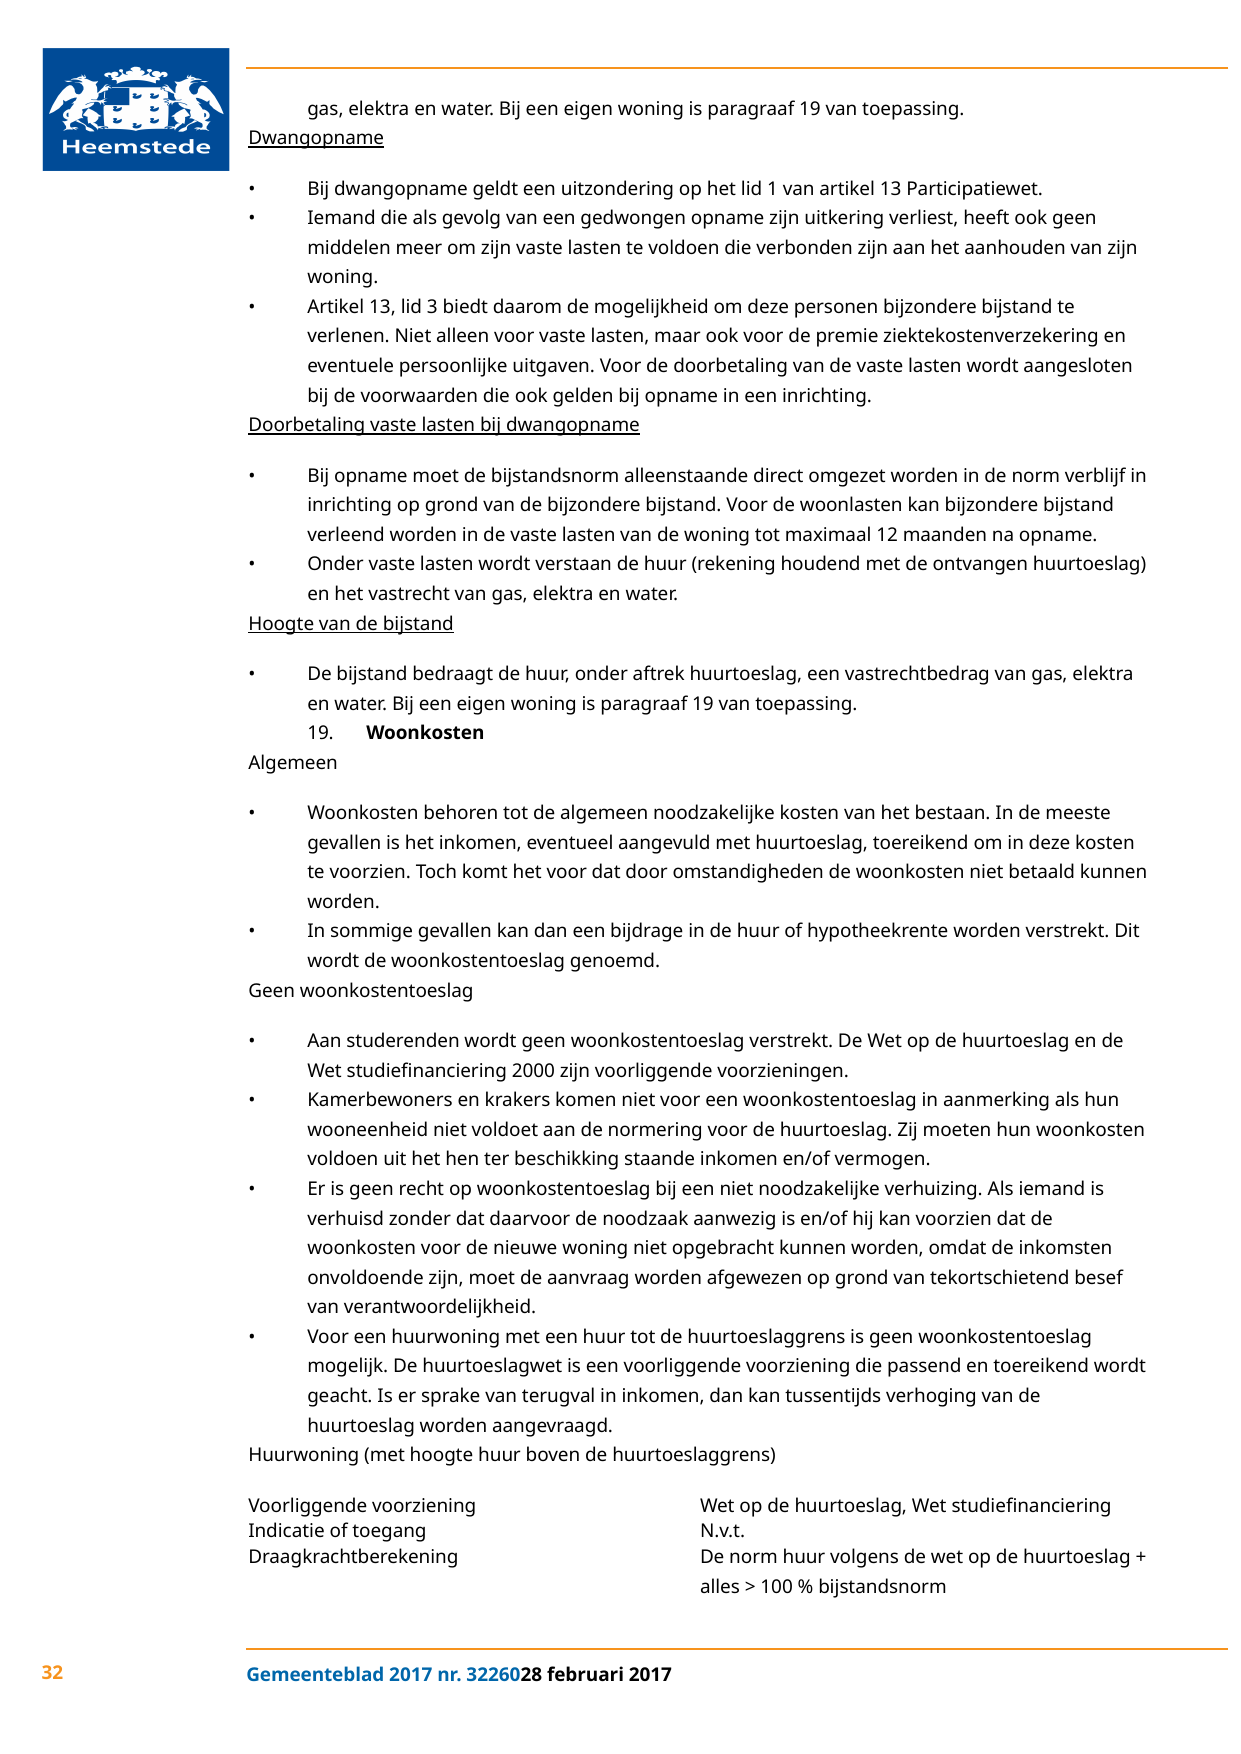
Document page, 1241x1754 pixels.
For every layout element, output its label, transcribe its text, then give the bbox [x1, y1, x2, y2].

table_header Wet op de huurtoeslag, Wet studiefinanciering [700, 1492, 1152, 1518]
table_cell Indicatie of toegang [248, 1518, 700, 1543]
list Bij dwangopname geldt een uitzondering op het lid 1 van artikel 13 Participatiewet. [248, 175, 1152, 201]
list Voor een huurwoning met een huur tot de huurtoeslaggrens is geen woonkostentoeslag mogelijk. De huurtoeslagwet is een voorliggende voorziening die passend en toereikend wordt geacht. Is er sprake van terugval in inkomen, dan kan tussentijds verhoging van de huurtoeslag worden aangevraagd. [248, 1323, 1152, 1438]
picture [41, 47, 231, 172]
list Artikel 13, lid 3 biedt daarom de mogelijkheid om deze personen bijzondere bijstand te verlenen. Niet alleen voor vaste lasten, maar ook voor de premie ziektekostenverzekering en eventuele persoonlijke uitgaven. Voor de doorbetaling van de vaste lasten wordt aangesloten bij de voorwaarden die ook gelden bij opname in een inrichting. [248, 293, 1152, 408]
list Iemand die als gevolg van een gedwongen opname zijn uitkering verliest, heeft ook geen middelen meer om zijn vaste lasten te voldoen die verbonden zijn aan het aanhouden van zijn woning. [248, 204, 1152, 289]
text Huurwoning (met hoogte huur boven de huurtoeslaggrens) [248, 1441, 1152, 1467]
list De bijstand bedraagt de huur, onder aftrek huurtoeslag, een vastrechtbedrag van gas, elektra en water. Bij een eigen woning is paragraaf 19 van toepassing. [248, 660, 1152, 716]
list Kamerbewoners en krakers komen niet voor een woonkostentoeslag in aanmerking als hun wooneenheid niet voldoet aan de normering voor de huurtoeslag. Zij moeten hun woonkosten voldoen uit het hen ter beschikking staande inkomen en/of vermogen. [248, 1086, 1152, 1171]
table_cell N.v.t. [700, 1518, 1152, 1543]
list In sommige gevallen kan dan een bijdrage in de huur of hypotheekrente worden verstrekt. Dit wordt de woonkostentoeslag genoemd. [248, 918, 1152, 973]
list gas, elektra en water. Bij een eigen woning is paragraaf 19 van toepassing. [248, 95, 1152, 121]
list Er is geen recht op woonkostentoeslag bij een niet noodzakelijke verhuizing. Als iemand is verhuisd zonder dat daarvoor de noodzaak aanwezig is en/of hij kan voorzien dat de woonkosten voor de nieuwe woning niet opgebracht kunnen worden, omdat de inkomsten onvoldoende zijn, moet de aanvraag worden afgewezen op grond van tekortschietend besef van verantwoordelijkheid. [248, 1175, 1152, 1319]
text Dwangopname [248, 124, 1152, 150]
table_cell De norm huur volgens de wet op de huurtoeslag + alles > 100 % bijstandsnorm [700, 1544, 1152, 1599]
text Algemeen [248, 749, 1152, 775]
table_header Voorliggende voorziening [248, 1492, 700, 1518]
list Aan studerenden wordt geen woonkostentoeslag verstrekt. De Wet op de huurtoeslag en de Wet studiefinanciering 2000 zijn voorliggende voorzieningen. [248, 1027, 1152, 1083]
text Geen woonkostentoeslag [248, 977, 1152, 1003]
list Bij opname moet de bijstandsnorm alleenstaande direct omgezet worden in de norm verblijf in inrichting op grond van de bijzondere bijstand. Voor de woonlasten kan bijzondere bijstand verleend worden in de vaste lasten van de woning tot maximaal 12 maanden na opname. [248, 462, 1152, 547]
list Onder vaste lasten wordt verstaan de huur (rekening houdend met de ontvangen huurtoeslag) en het vastrecht van gas, elektra en water. [248, 551, 1152, 606]
list Woonkosten [307, 719, 1152, 745]
text Hoogte van de bijstand [248, 610, 1152, 636]
text Doorbetaling vaste lasten bij dwangopname [248, 411, 1152, 437]
list Woonkosten behoren tot de algemeen noodzakelijke kosten van het bestaan. In de meeste gevallen is het inkomen, eventueel aangevuld met huurtoeslag, toereikend om in deze kosten te voorzien. Toch komt het voor dat door omstandigheden de woonkosten niet betaald kunnen worden. [248, 799, 1152, 914]
table_cell Draagkrachtberekening [248, 1544, 700, 1599]
